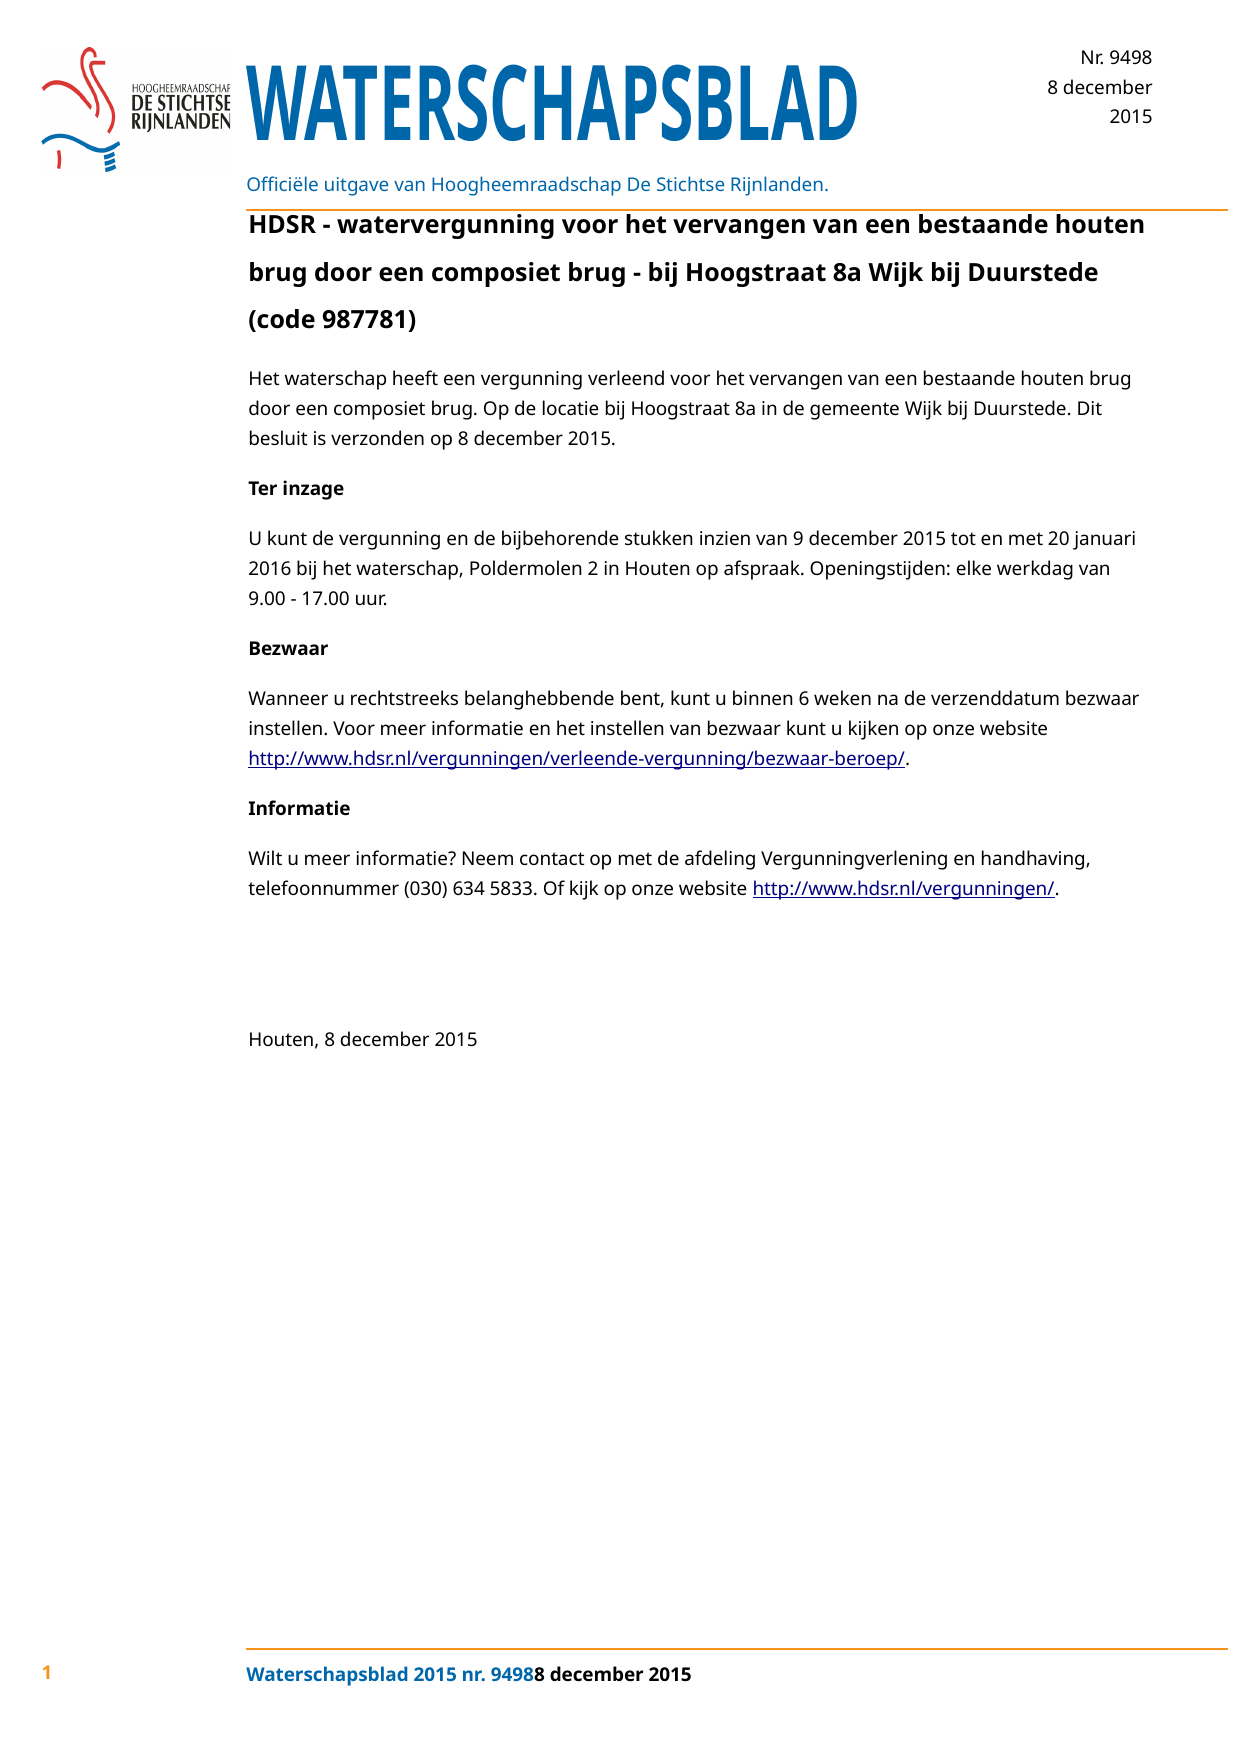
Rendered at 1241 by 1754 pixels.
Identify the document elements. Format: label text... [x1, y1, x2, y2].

text Het waterschap heeft een vergunning verleend voor het vervangen van een bestaande houten brug door een composiet brug. Op de locatie bij Hoogstraat 8a in de gemeente Wijk bij Duurstede. Dit besluit is verzonden op 8 december 2015. [248, 366, 1152, 450]
text Houten, 8 december 2015 [248, 1026, 1152, 1052]
text Wanneer u rechtstreeks belanghebbende bent, kunt u binnen 6 weken na de verzenddatum bezwaar instellen. Voor meer informatie en het instellen van bezwaar kunt u kijken op onze website http://www.hdsr.nl/vergunningen/verleende-vergunning/bezwaar-beroep/. [248, 686, 1152, 770]
text HDSR - watervergunning voor het vervangen van een bestaande houten brug door een composiet brug - bij Hoogstraat 8a Wijk bij Duurstede (code 987781) [248, 211, 1152, 336]
text Wilt u meer informatie? Neem contact op met de afdeling Vergunningverlening en handhaving, telefoonnummer (030) 634 5833. Of kijk op onze website http://www.hdsr.nl/vergunningen/. [248, 846, 1152, 901]
text Ter inzage [248, 475, 1152, 501]
text Informatie [248, 795, 1152, 821]
text U kunt de vergunning en de bijbehorende stukken inzien van 9 december 2015 tot en met 20 januari 2016 bij het waterschap, Poldermolen 2 in Houten op afspraak. Openingstijden: elke werkdag van 9.00 - 17.00 uur. [248, 526, 1152, 610]
text Bezwaar [248, 635, 1152, 661]
picture [41, 47, 231, 172]
